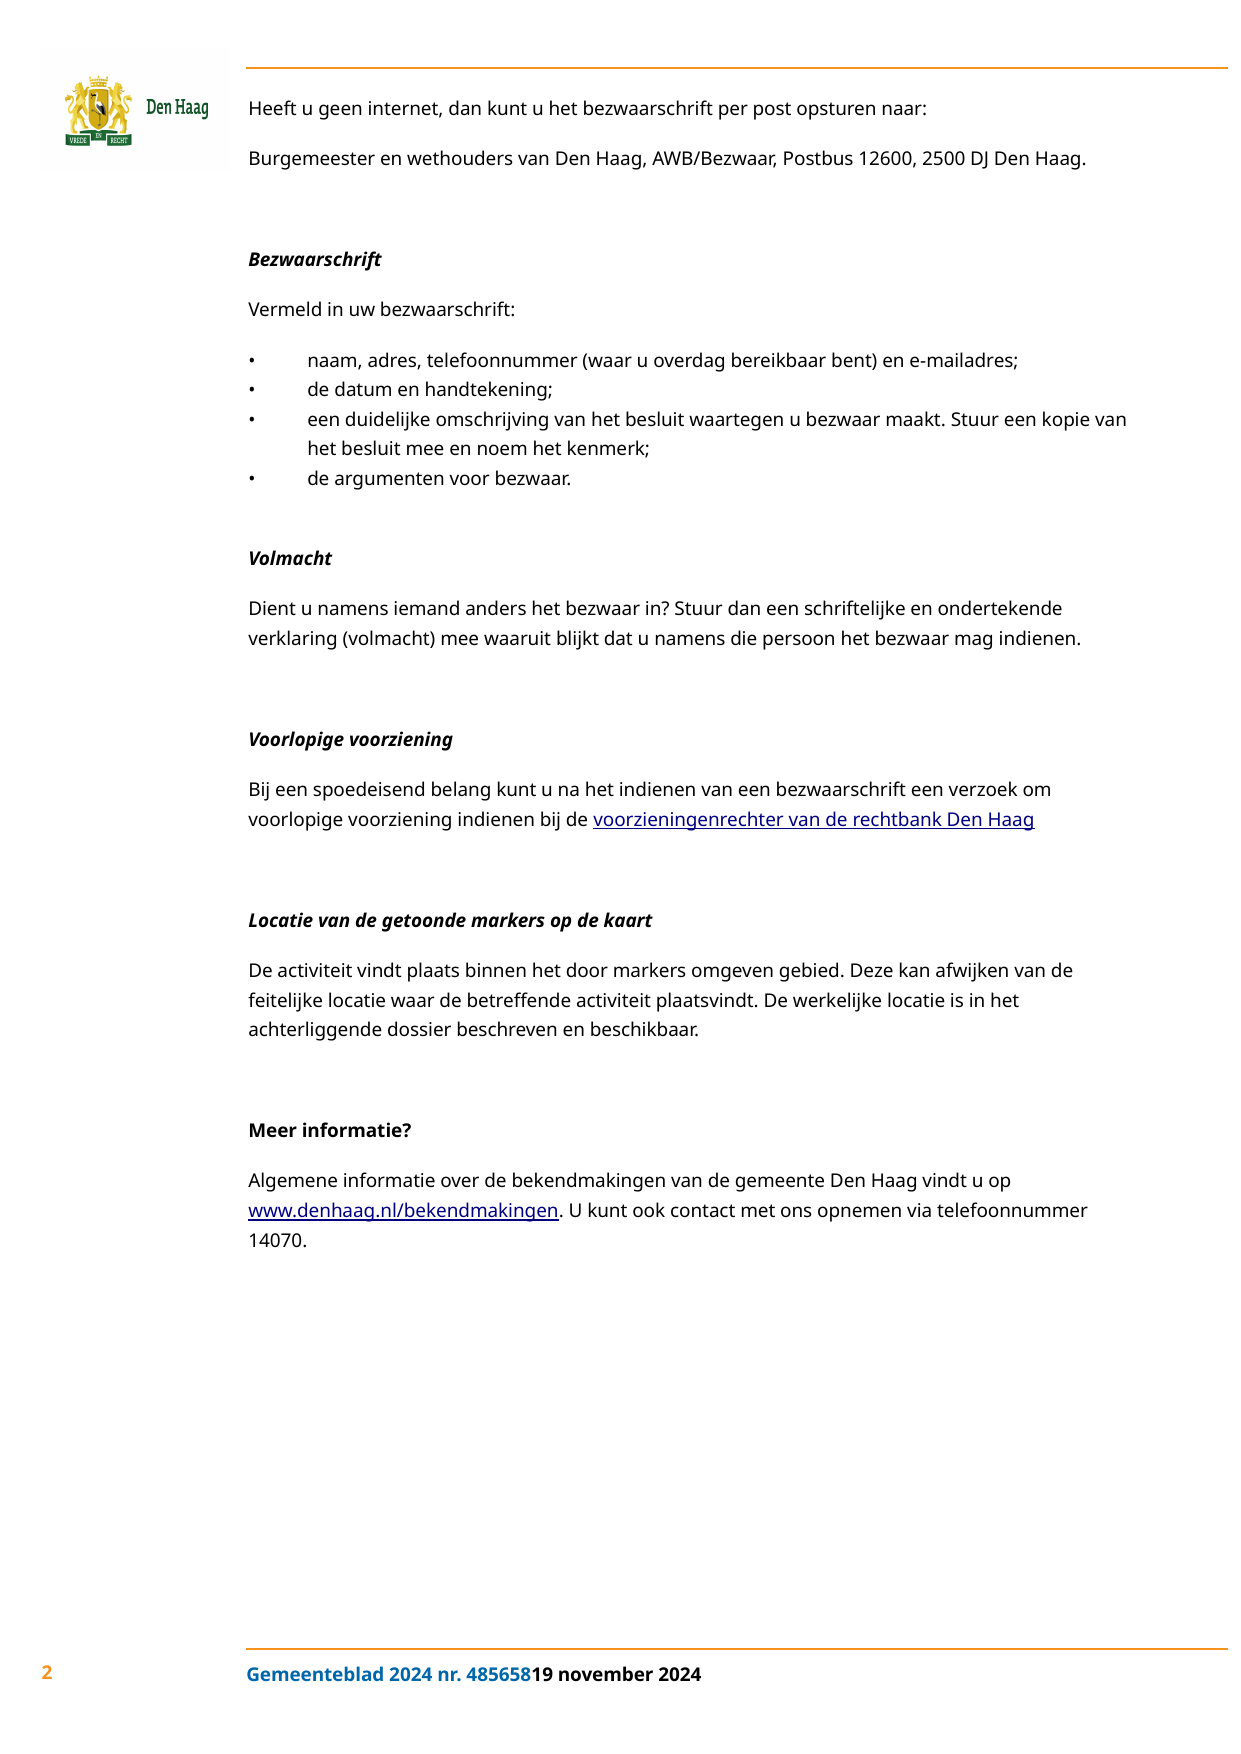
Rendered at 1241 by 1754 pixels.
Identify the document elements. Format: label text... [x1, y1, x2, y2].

text Bij een spoedeisend belang kunt u na het indienen van een bezwaarschrift een verzoek om voorlopige voorziening indienen bij de voorzieningenrechter van de rechtbank Den Haag [248, 776, 1152, 832]
text Burgemeester en wethouders van Den Haag, AWB/Bezwaar, Postbus 12600, 2500 DJ Den Haag. [248, 145, 1152, 171]
text Locatie van de getoonde markers op de kaart [248, 907, 1152, 933]
picture [41, 47, 231, 172]
list de datum en handtekening; [248, 376, 1152, 402]
text Bezwaarschrift [248, 246, 1152, 272]
text Heeft u geen internet, dan kunt u het bezwaarschrift per post opsturen naar: [248, 95, 1152, 121]
list naam, adres, telefoonnummer (waar u overdag bereikbaar bent) en e-mailadres; [248, 347, 1152, 373]
text Algemene informatie over de bekendmakingen van de gemeente Den Haag vindt u op www.denhaag.nl/bekendmakingen. U kunt ook contact met ons opnemen via telefoonnummer 14070. [248, 1168, 1152, 1253]
text Meer informatie? [248, 1117, 1152, 1143]
text Voorlopige voorziening [248, 726, 1152, 752]
text Dient u namens iemand anders het bezwaar in? Stuur dan een schriftelijke en ondertekende verklaring (volmacht) mee waaruit blijkt dat u namens die persoon het bezwaar mag indienen. [248, 596, 1152, 651]
text Vermeld in uw bezwaarschrift: [248, 296, 1152, 322]
text De activiteit vindt plaats binnen het door markers omgeven gebied. Deze kan afwijken van de feitelijke locatie waar de betreffende activiteit plaatsvindt. De werkelijke locatie is in het achterliggende dossier beschreven en beschikbaar. [248, 957, 1152, 1042]
text Volmacht [248, 545, 1152, 571]
list een duidelijke omschrijving van het besluit waartegen u bezwaar maakt. Stuur een kopie van het besluit mee en noem het kenmerk; [248, 406, 1152, 461]
list de argumenten voor bezwaar. [248, 465, 1152, 491]
